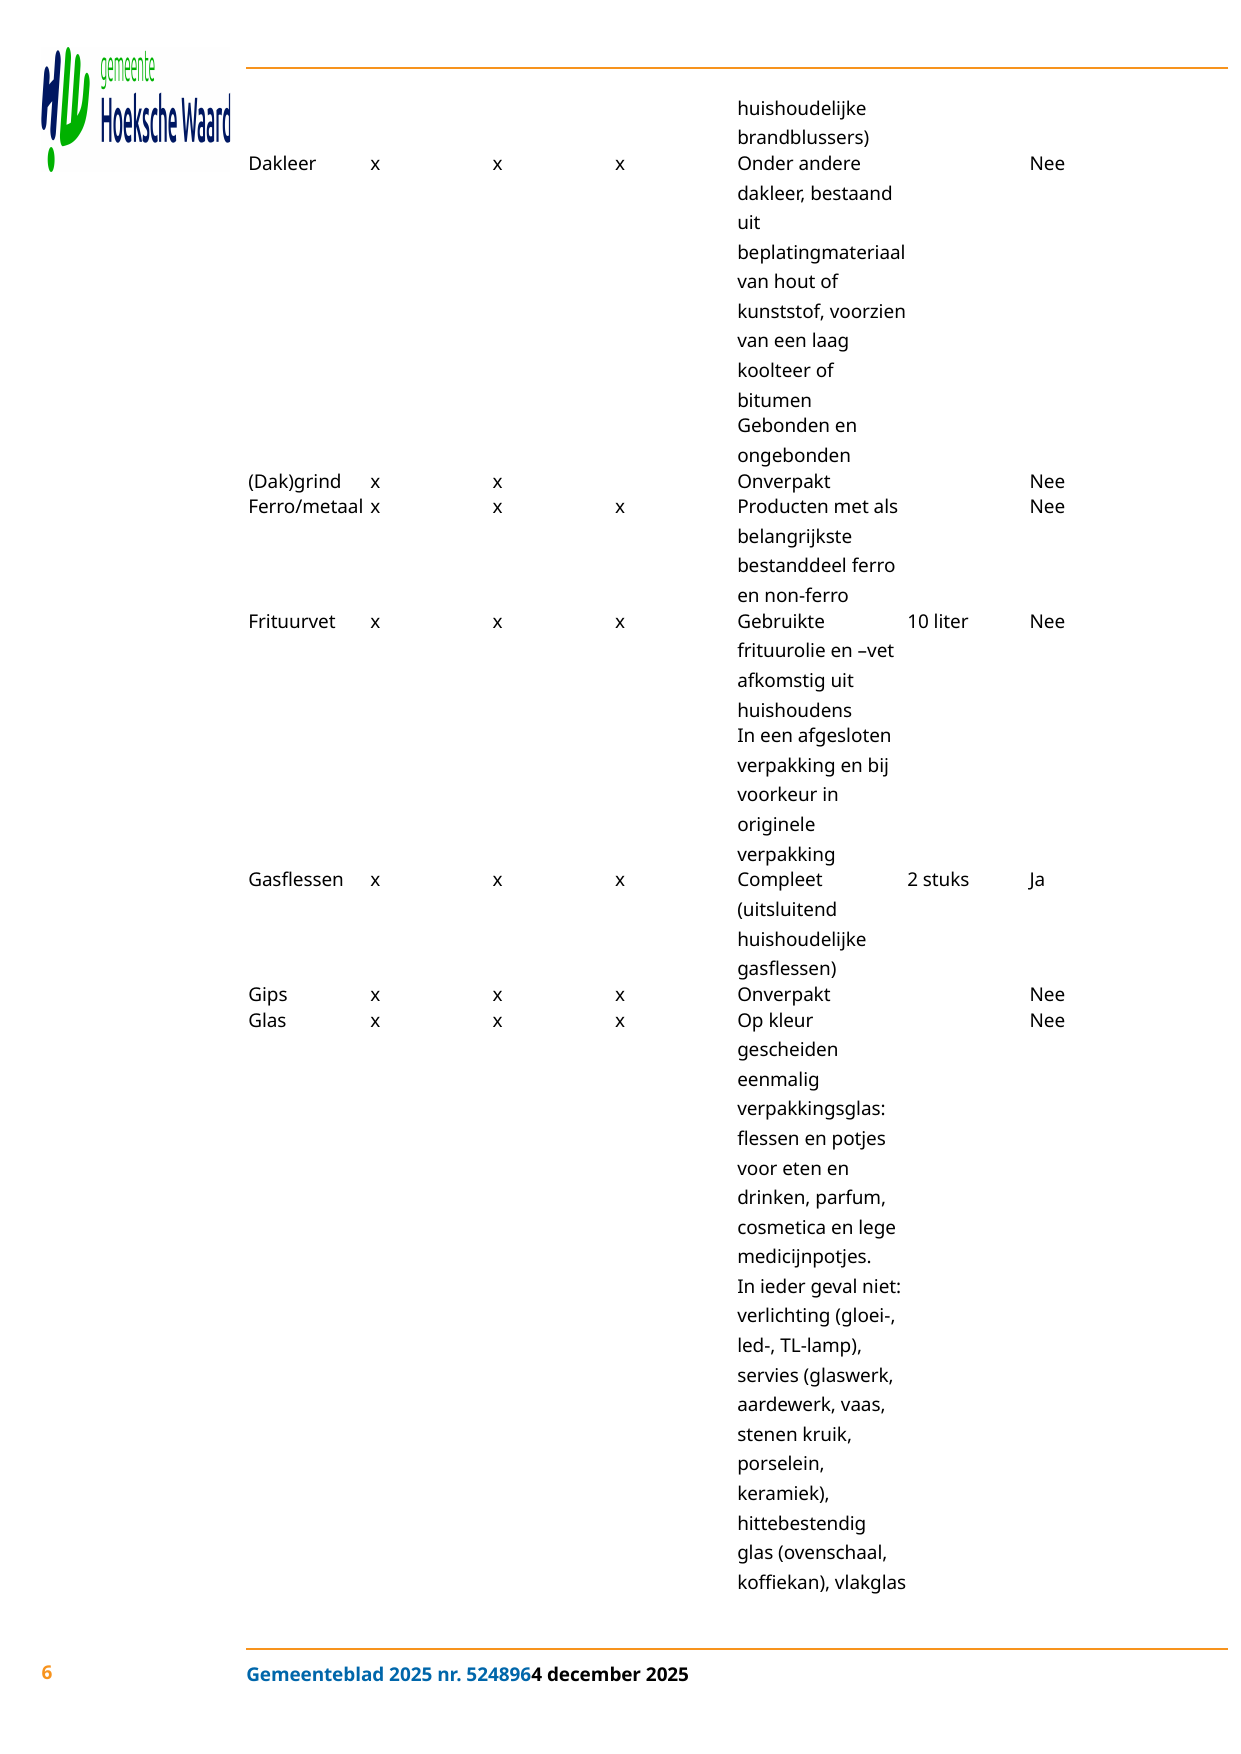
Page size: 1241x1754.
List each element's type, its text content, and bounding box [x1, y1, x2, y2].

table_cell Op kleur gescheiden eenmalig verpakkingsglas: flessen en potjes voor eten en drinken, parfum, cosmetica en lege medicijnpotjes. In ieder geval niet: verlichting (gloei-, led-, TL-lamp), servies (glaswerk, aardewerk, vaas, stenen kruik, porselein, keramiek), hittebestendig glas (ovenschaal, koffiekan), vlakglas [737, 1007, 907, 1594]
table_cell Nee [1029, 1007, 1152, 1594]
table_cell x [370, 608, 492, 722]
table_cell Compleet (uitsluitend huishoudelijke gasflessen) [737, 867, 907, 981]
table_cell Nee [1029, 608, 1152, 722]
table_cell [615, 468, 737, 493]
table_cell 2 stuks [907, 867, 1029, 981]
table_cell [493, 413, 615, 468]
table_cell [1029, 413, 1152, 468]
table_cell [493, 95, 615, 150]
table_cell [370, 723, 492, 867]
table_cell In een afgesloten verpakking en bij voorkeur in originele verpakking [737, 723, 907, 867]
table_cell [615, 413, 737, 468]
table_cell [907, 150, 1029, 412]
table_cell Gebruikte frituurolie en –vet afkomstig uit huishoudens [737, 608, 907, 722]
table_cell [1029, 95, 1152, 150]
table_cell Ferro/metaal [248, 494, 370, 608]
table_cell (Dak)grind [248, 468, 370, 493]
table_cell Producten met als belangrijkste bestanddeel ferro en non-ferro [737, 494, 907, 608]
table_cell x [370, 1007, 492, 1594]
table_cell Onverpakt [737, 468, 907, 493]
table_cell x [370, 150, 492, 412]
table_cell x [615, 867, 737, 981]
table_cell Gips [248, 981, 370, 1007]
table_cell x [370, 494, 492, 608]
table_cell Dakleer [248, 150, 370, 468]
table_cell Nee [1029, 150, 1152, 412]
table_cell Frituurvet [248, 608, 370, 867]
table_cell [615, 95, 737, 150]
table_cell [248, 95, 370, 150]
table_cell Nee [1029, 468, 1152, 493]
table_cell x [615, 981, 737, 1007]
table_cell [907, 981, 1029, 1007]
table_cell x [493, 494, 615, 608]
table_cell Onder andere dakleer, bestaand uit beplatingmateriaal van hout of kunststof, voorzien van een laag koolteer of bitumen [737, 150, 907, 412]
table_cell x [370, 867, 492, 981]
table_cell x [615, 150, 737, 412]
table_cell Onverpakt [737, 981, 907, 1007]
table_cell x [493, 468, 615, 493]
picture [41, 47, 231, 172]
table_cell Gasflessen [248, 867, 370, 981]
table_cell [907, 1007, 1029, 1594]
table_cell [907, 468, 1029, 493]
table_cell 10 liter [907, 608, 1029, 722]
table_cell Gebonden en ongebonden [737, 413, 907, 468]
table_cell Glas [248, 1007, 370, 1594]
table_cell huishoudelijke brandblussers) [737, 95, 907, 150]
table_cell [1029, 723, 1152, 867]
table_cell x [370, 981, 492, 1007]
table_cell [615, 723, 737, 867]
table_cell Nee [1029, 981, 1152, 1007]
table_cell Ja [1029, 867, 1152, 981]
table_cell [907, 494, 1029, 608]
table_cell x [493, 1007, 615, 1594]
table_cell x [493, 981, 615, 1007]
table_cell x [493, 150, 615, 412]
table_cell x [493, 608, 615, 722]
table_cell [907, 413, 1029, 468]
table_cell x [493, 867, 615, 981]
table_cell x [615, 1007, 737, 1594]
table_cell [370, 413, 492, 468]
table_cell x [615, 608, 737, 722]
table_cell x [370, 468, 492, 493]
table_cell [370, 95, 492, 150]
table_cell [493, 723, 615, 867]
table_cell x [615, 494, 737, 608]
table_cell [907, 723, 1029, 867]
table_cell Nee [1029, 494, 1152, 608]
table_cell [907, 95, 1029, 150]
